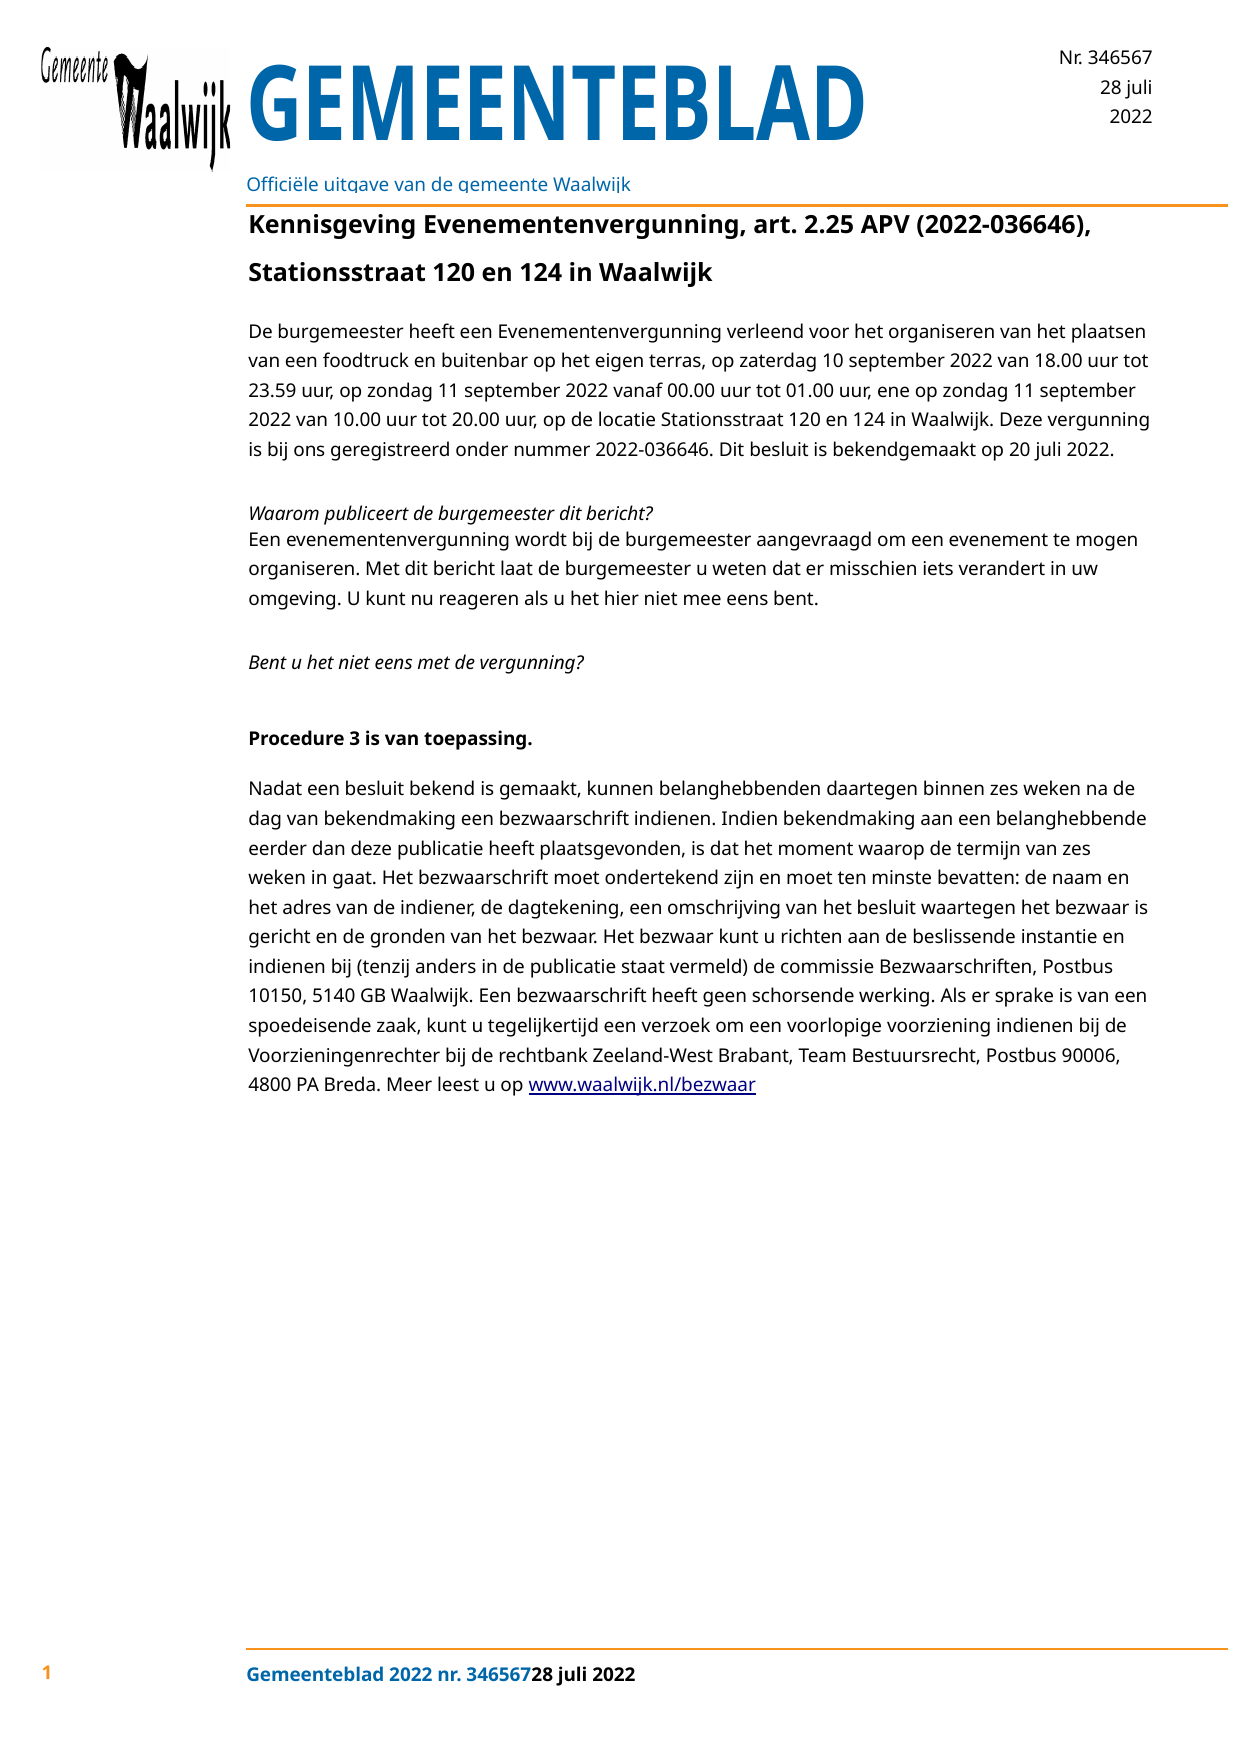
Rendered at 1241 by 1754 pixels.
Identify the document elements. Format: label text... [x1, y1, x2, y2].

text Waarom publiceert de burgemeester dit bericht? [248, 500, 1152, 526]
text De burgemeester heeft een Evenementenvergunning verleend voor het organiseren van het plaatsen van een foodtruck en buitenbar op het eigen terras, op zaterdag 10 september 2022 van 18.00 uur tot 23.59 uur, op zondag 11 september 2022 vanaf 00.00 uur tot 01.00 uur, ene op zondag 11 september 2022 van 10.00 uur tot 20.00 uur, op de locatie Stationsstraat 120 en 124 in Waalwijk. Deze vergunning is bij ons geregistreerd onder nummer 2022-036646. Dit besluit is bekendgemaakt op 20 juli 2022. [248, 318, 1152, 462]
picture [41, 47, 231, 172]
text Nadat een besluit bekend is gemaakt, kunnen belanghebbenden daartegen binnen zes weken na de dag van bekendmaking een bezwaarschrift indienen. Indien bekendmaking aan een belanghebbende eerder dan deze publicatie heeft plaatsgevonden, is dat het moment waarop de termijn van zes weken in gaat. Het bezwaarschrift moet ondertekend zijn en moet ten minste bevatten: de naam en het adres van de indiener, de dagtekening, een omschrijving van het besluit waartegen het bezwaar is gericht en de gronden van het bezwaar. Het bezwaar kunt u richten aan de beslissende instantie en indienen bij (tenzij anders in de publicatie staat vermeld) de commissie Bezwaarschriften, Postbus 10150, 5140 GB Waalwijk. Een bezwaarschrift heeft geen schorsende werking. Als er sprake is van een spoedeisende zaak, kunt u tegelijkertijd een verzoek om een voorlopige voorziening indienen bij de Voorzieningenrechter bij de rechtbank Zeeland-West Brabant, Team Bestuursrecht, Postbus 90006, 4800 PA Breda. Meer leest u op www.waalwijk.nl/bezwaar [248, 776, 1152, 1097]
text Procedure 3 is van toepassing. [248, 725, 1152, 751]
text Bent u het niet eens met de vergunning? [248, 649, 1152, 675]
text Een evenementenvergunning wordt bij de burgemeester aangevraagd om een evenement te mogen organiseren. Met dit bericht laat de burgemeester u weten dat er misschien iets verandert in uw omgeving. U kunt nu reageren als u het hier niet mee eens bent. [248, 526, 1152, 611]
text Kennisgeving Evenementenvergunning, art. 2.25 APV (2022-036646), Stationsstraat 120 en 124 in Waalwijk [248, 207, 1152, 288]
